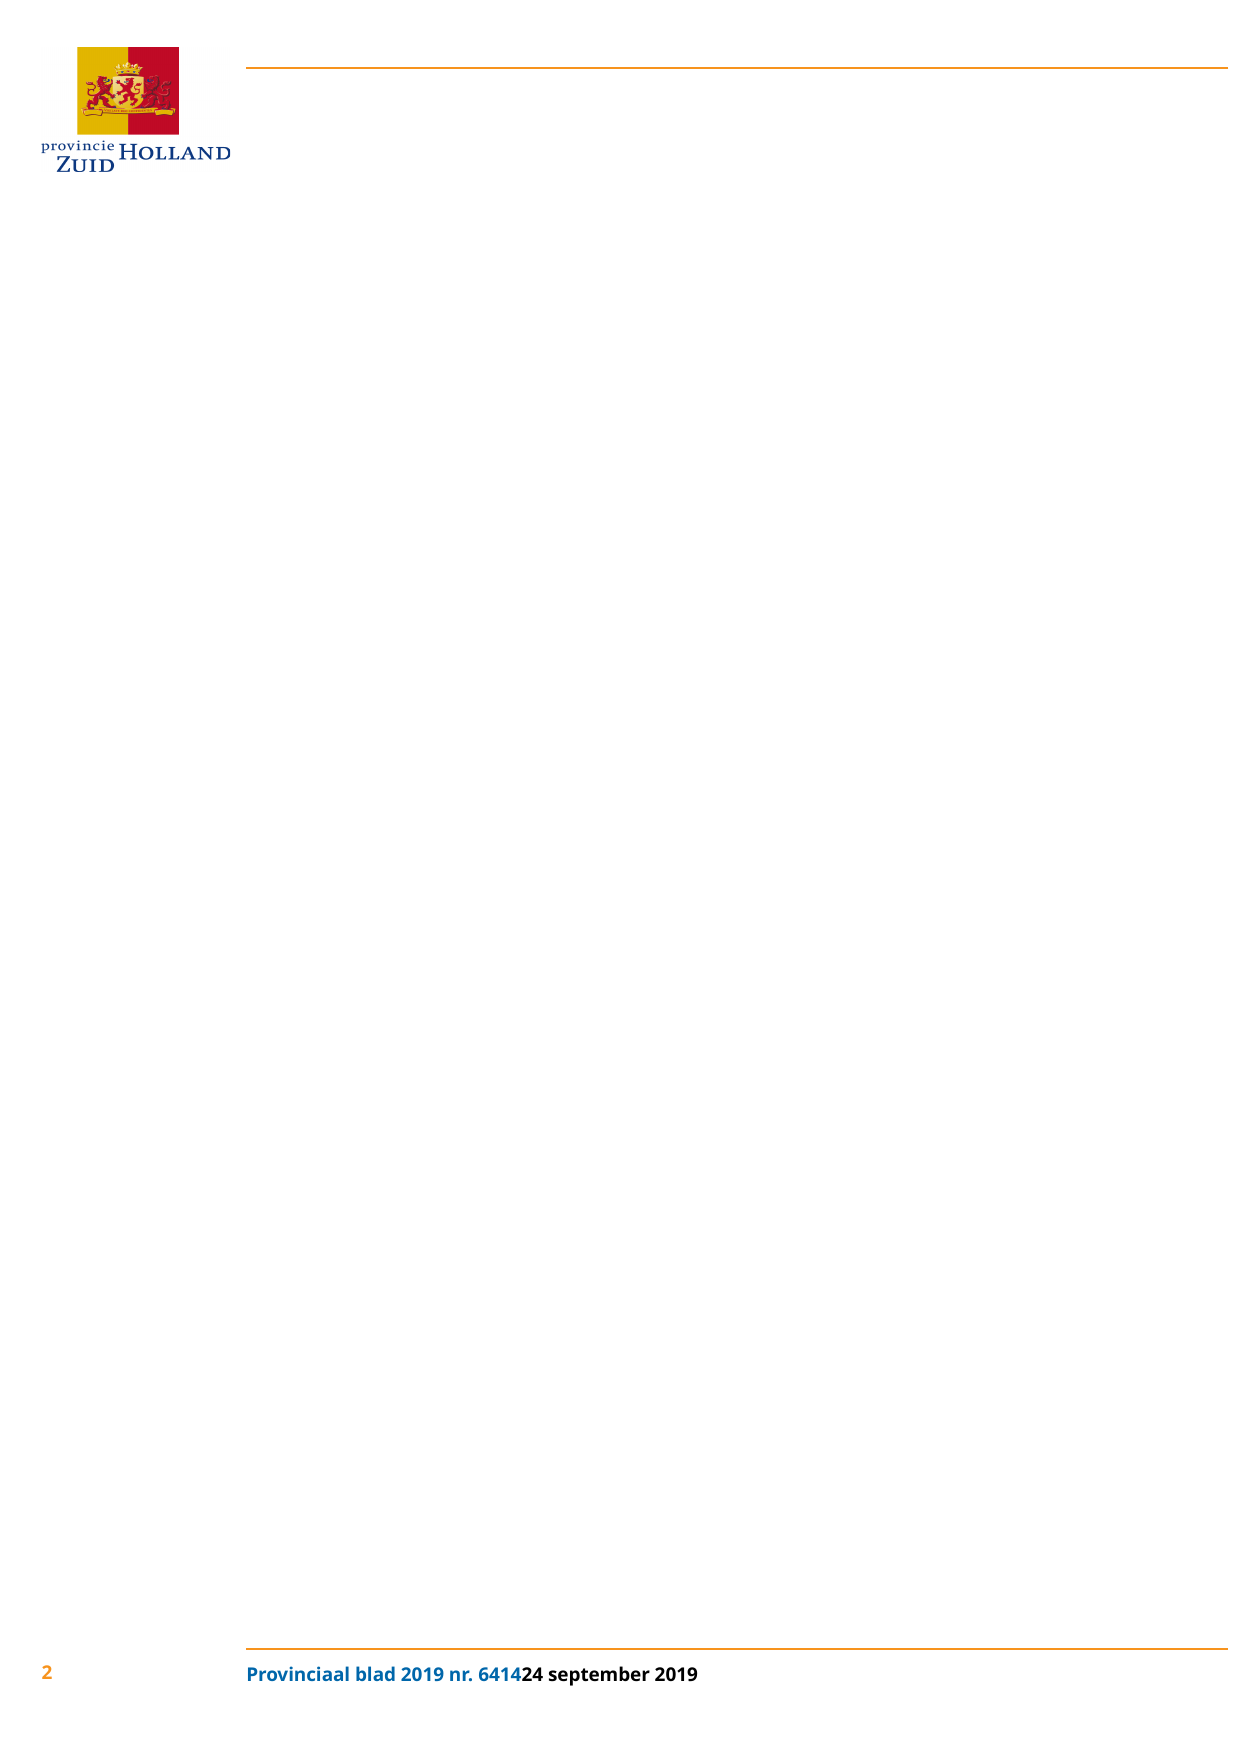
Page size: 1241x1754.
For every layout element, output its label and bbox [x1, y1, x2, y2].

picture [41, 47, 231, 172]
